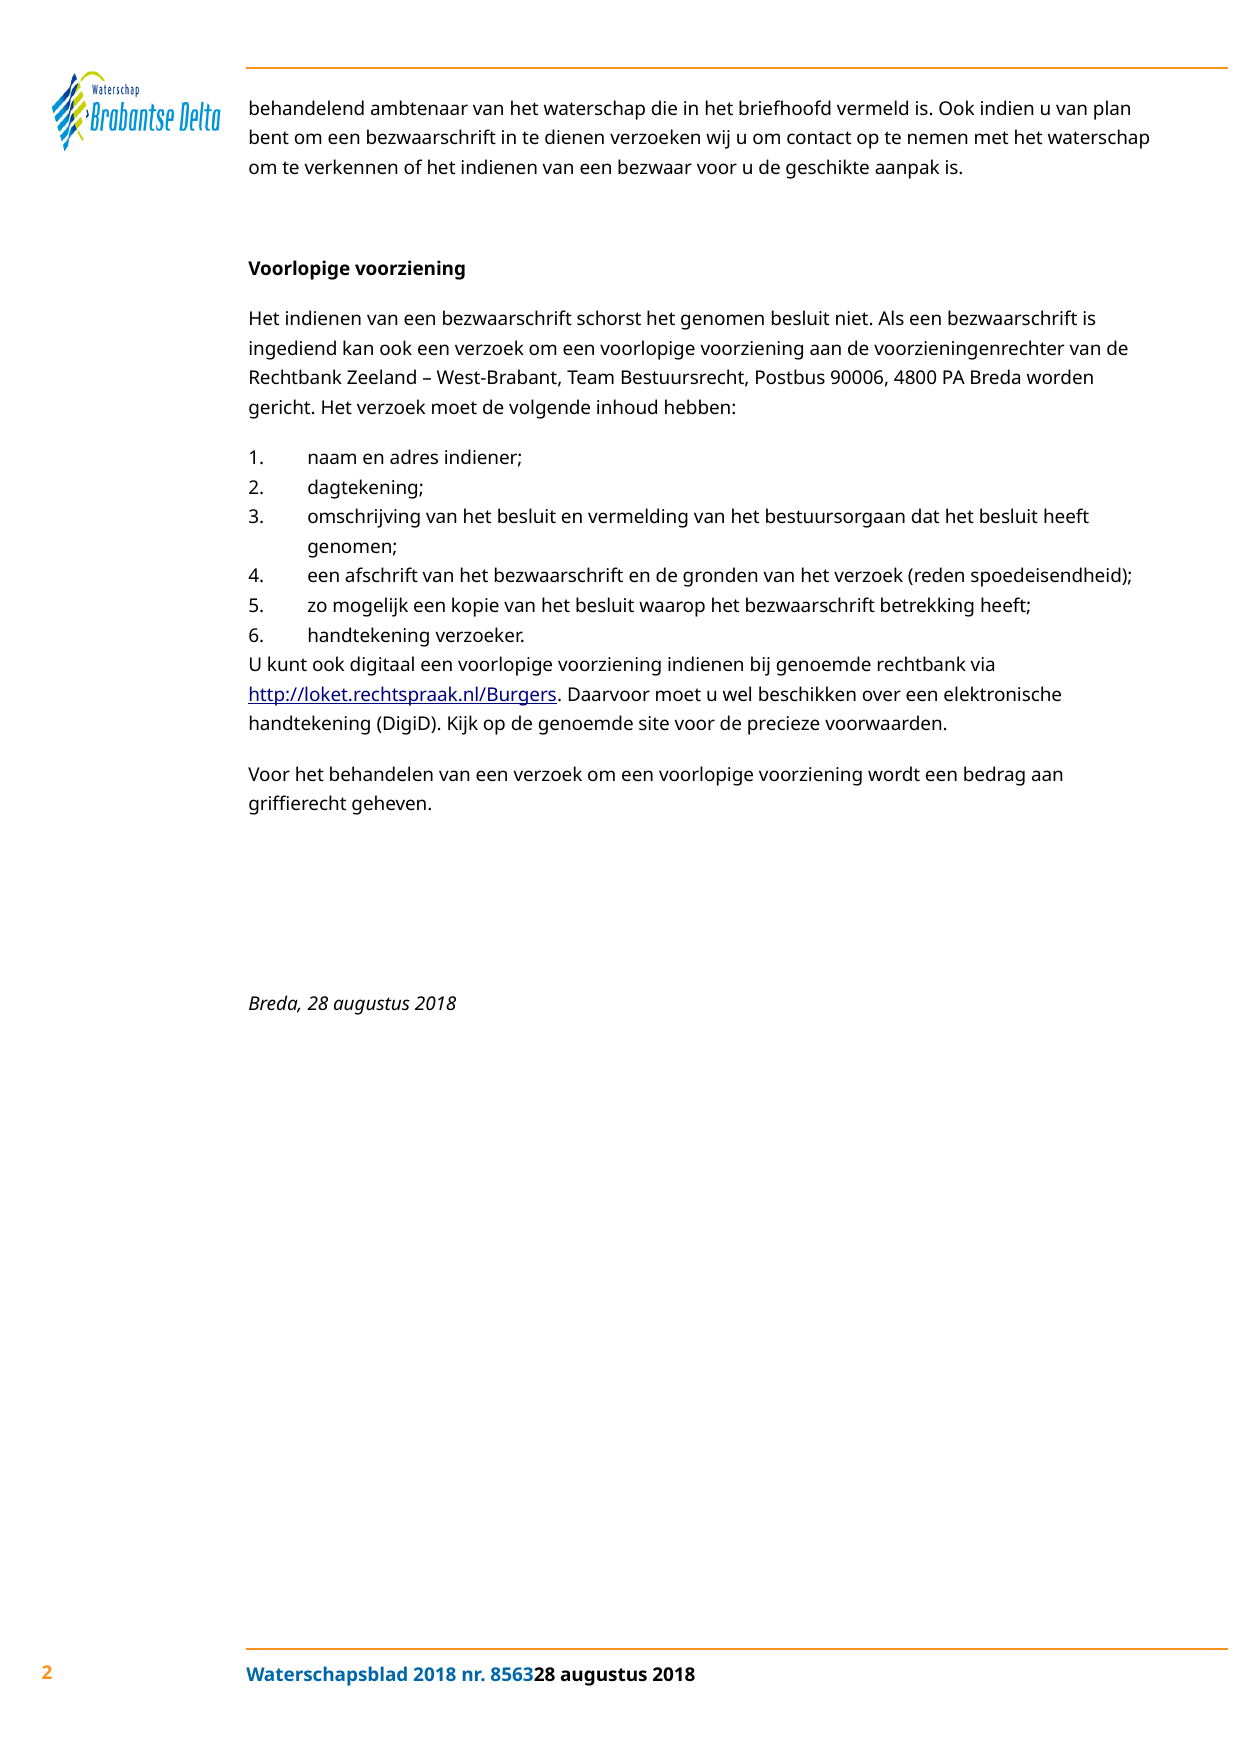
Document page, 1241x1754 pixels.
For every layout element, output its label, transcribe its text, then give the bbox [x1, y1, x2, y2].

list handtekening verzoeker. [248, 622, 1152, 648]
list naam en adres indiener; [248, 444, 1152, 470]
list een afschrift van het bezwaarschrift en de gronden van het verzoek (reden spoedeisendheid); [248, 563, 1152, 588]
list omschrijving van het besluit en vermelding van het bestuursorgaan dat het besluit heeft genomen; [248, 503, 1152, 559]
text Voorlopige voorziening [248, 255, 1152, 281]
text Voor het behandelen van een verzoek om een voorlopige voorziening wordt een bedrag aan griffierecht geheven. [248, 761, 1152, 816]
list zo mogelijk een kopie van het besluit waarop het bezwaarschrift betrekking heeft; [248, 592, 1152, 618]
text U kunt ook digitaal een voorlopige voorziening indienen bij genoemde rechtbank via http://loket.rechtspraak.nl/Burgers. Daarvoor moet u wel beschikken over een elektronische handtekening (DigiD). Kijk op de genoemde site voor de precieze voorwaarden. [248, 651, 1152, 736]
text behandelend ambtenaar van het waterschap die in het briefhoofd vermeld is. Ook indien u van plan bent om een bezwaarschrift in te dienen verzoeken wij u om contact op te nemen met het waterschap om te verkennen of het indienen van een bezwaar voor u de geschikte aanpak is. [248, 95, 1152, 180]
list dagtekening; [248, 474, 1152, 500]
text Het indienen van een bezwaarschrift schorst het genomen besluit niet. Als een bezwaarschrift is ingediend kan ook een verzoek om een voorlopige voorziening aan de voorzieningenrechter van de Rechtbank Zeeland – West-Brabant, Team Bestuursrecht, Postbus 90006, 4800 PA Breda worden gericht. Het verzoek moet de volgende inhoud hebben: [248, 305, 1152, 420]
text Breda, 28 augustus 2018 [248, 990, 1152, 1015]
picture [41, 47, 231, 172]
